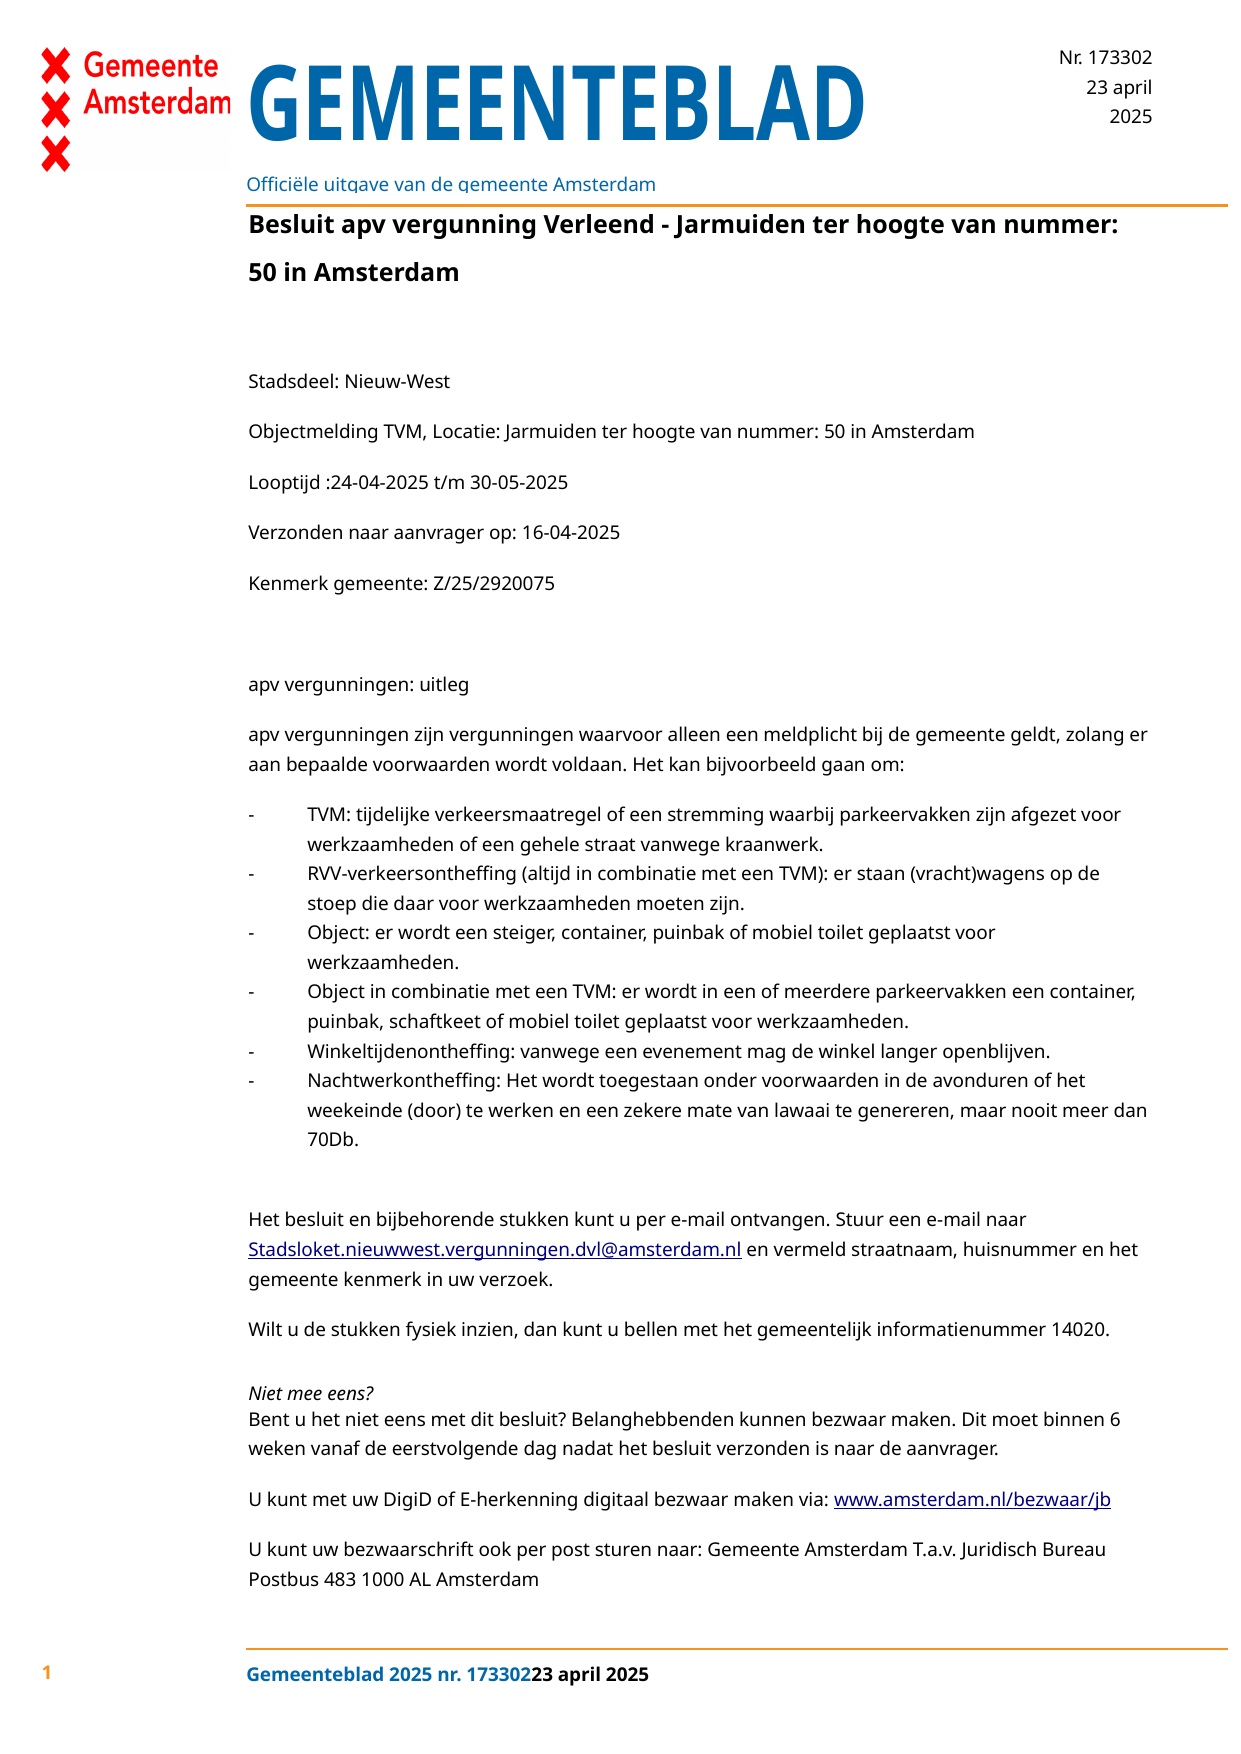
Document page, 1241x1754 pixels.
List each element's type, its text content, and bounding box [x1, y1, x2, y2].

text apv vergunningen: uitleg [248, 671, 1152, 697]
text Besluit apv vergunning Verleend - Jarmuiden ter hoogte van nummer: 50 in Amsterdam [248, 207, 1152, 288]
text Bent u het niet eens met dit besluit? Belanghebbenden kunnen bezwaar maken. Dit moet binnen 6 weken vanaf de eerstvolgende dag nadat het besluit verzonden is naar de aanvrager. [248, 1406, 1152, 1461]
list TVM: tijdelijke verkeersmaatregel of een stremming waarbij parkeervakken zijn afgezet voor werkzaamheden of een gehele straat vanwege kraanwerk. [248, 801, 1152, 857]
text Kenmerk gemeente: Z/25/2920075 [248, 570, 1152, 596]
picture [41, 47, 231, 172]
text Niet mee eens? [248, 1380, 1152, 1406]
text U kunt uw bezwaarschrift ook per post sturen naar: Gemeente Amsterdam T.a.v. Juridisch Bureau Postbus 483 1000 AL Amsterdam [248, 1536, 1152, 1592]
text apv vergunningen zijn vergunningen waarvoor alleen een meldplicht bij de gemeente geldt, zolang er aan bepaalde voorwaarden wordt voldaan. Het kan bijvoorbeeld gaan om: [248, 721, 1152, 777]
list Object in combinatie met een TVM: er wordt in een of meerdere parkeervakken een container, puinbak, schaftkeet of mobiel toilet geplaatst voor werkzaamheden. [248, 979, 1152, 1034]
list RVV-verkeersontheffing (altijd in combinatie met een TVM): er staan (vracht)wagens op de stoep die daar voor werkzaamheden moeten zijn. [248, 860, 1152, 916]
list Nachtwerkontheffing: Het wordt toegestaan onder voorwaarden in de avonduren of het weekeinde (door) te werken en een zekere mate van lawaai te genereren, maar nooit meer dan 70Db. [248, 1067, 1152, 1152]
text Stadsdeel: Nieuw-West [248, 368, 1152, 394]
text Het besluit en bijbehorende stukken kunt u per e-mail ontvangen. Stuur een e-mail naar Stadsloket.nieuwwest.vergunningen.dvl@amsterdam.nl en vermeld straatnaam, huisnummer en het gemeente kenmerk in uw verzoek. [248, 1207, 1152, 1292]
text Looptijd :24-04-2025 t/m 30-05-2025 [248, 469, 1152, 495]
text Objectmelding TVM, Locatie: Jarmuiden ter hoogte van nummer: 50 in Amsterdam [248, 419, 1152, 444]
list Object: er wordt een steiger, container, puinbak of mobiel toilet geplaatst voor werkzaamheden. [248, 919, 1152, 975]
text Wilt u de stukken fysiek inzien, dan kunt u bellen met het gemeentelijk informatienummer 14020. [248, 1316, 1152, 1342]
text U kunt met uw DigiD of E-herkenning digitaal bezwaar maken via: www.amsterdam.nl/bezwaar/jb [248, 1486, 1152, 1512]
text Verzonden naar aanvrager op: 16-04-2025 [248, 519, 1152, 545]
list Winkeltijdenontheffing: vanwege een evenement mag de winkel langer openblijven. [248, 1038, 1152, 1064]
